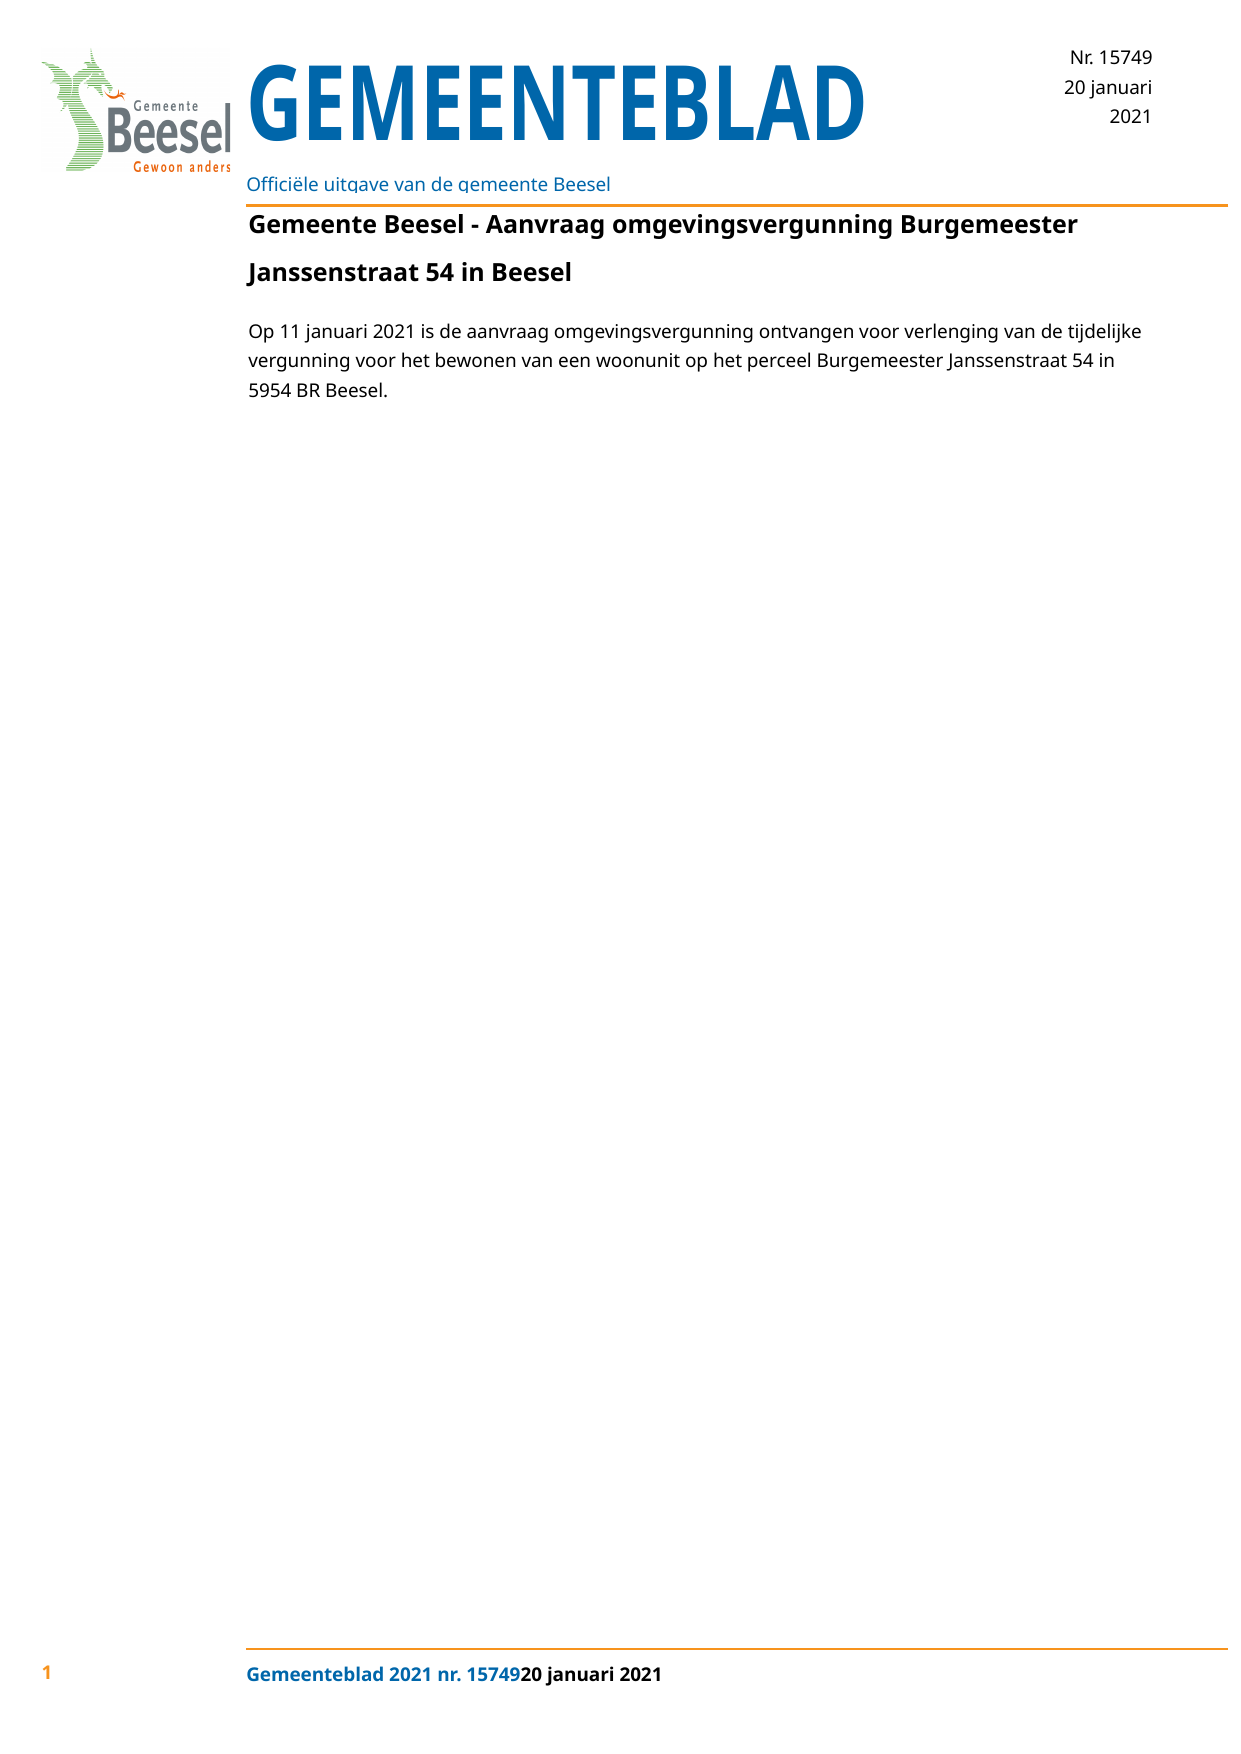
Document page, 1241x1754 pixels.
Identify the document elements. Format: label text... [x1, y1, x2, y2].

picture [41, 47, 231, 172]
text Op 11 januari 2021 is de aanvraag omgevingsvergunning ontvangen voor verlenging van de tijdelijke vergunning voor het bewonen van een woonunit op het perceel Burgemeester Janssenstraat 54 in 5954 BR Beesel. [248, 318, 1152, 403]
text Gemeente Beesel - Aanvraag omgevingsvergunning Burgemeester Janssenstraat 54 in Beesel [248, 207, 1152, 288]
